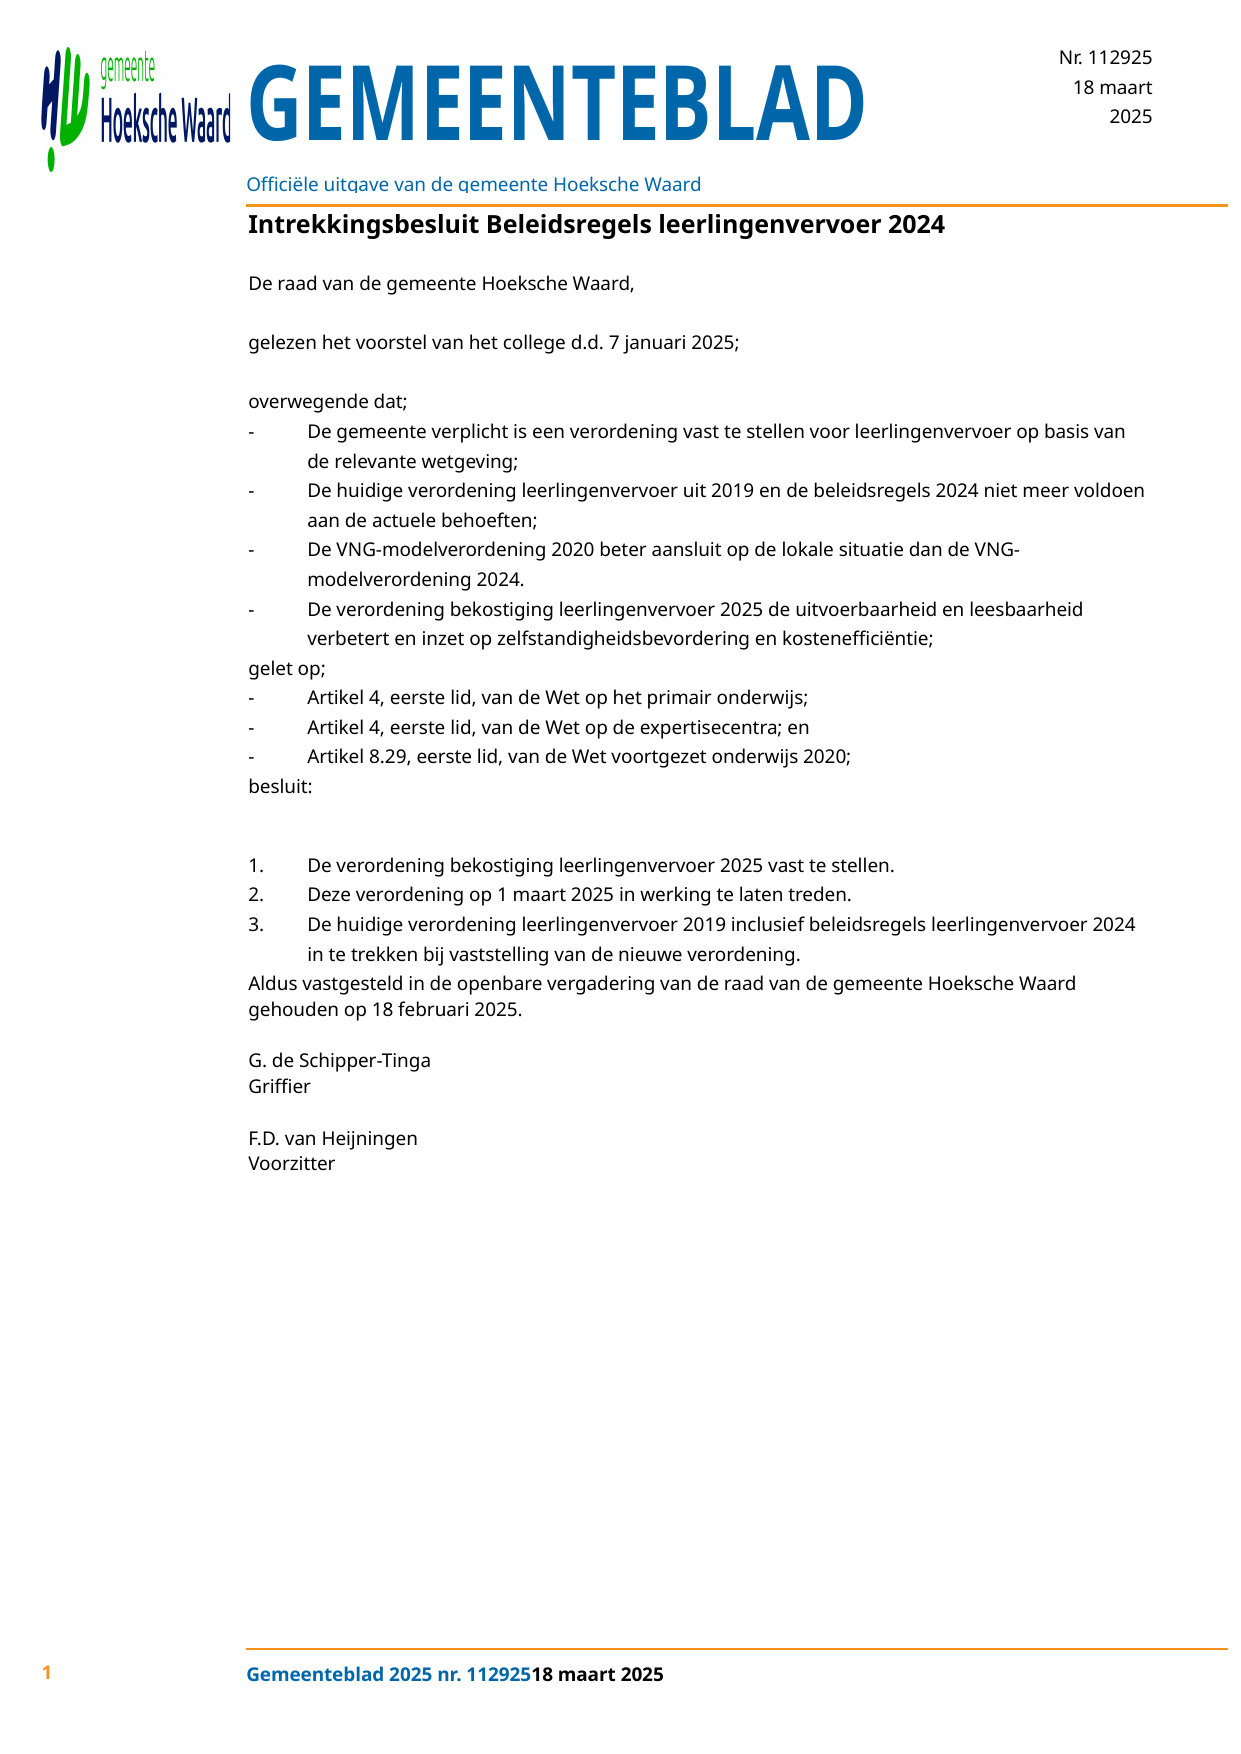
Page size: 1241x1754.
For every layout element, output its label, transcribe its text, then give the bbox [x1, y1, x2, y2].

list De VNG-modelverordening 2020 beter aansluit op de lokale situatie dan de VNG-modelverordening 2024. [248, 537, 1152, 592]
text Griffier [248, 1073, 1152, 1099]
text besluit: [248, 773, 1152, 799]
picture [41, 47, 231, 172]
text Aldus vastgesteld in de openbare vergadering van de raad van de gemeente Hoeksche Waard gehouden op 18 februari 2025. [248, 970, 1152, 1022]
text overwegende dat; [248, 389, 1152, 414]
list Artikel 4, eerste lid, van de Wet op de expertisecentra; en [248, 714, 1152, 740]
text gelet op; [248, 655, 1152, 681]
text Intrekkingsbesluit Beleidsregels leerlingenvervoer 2024 [248, 207, 1152, 241]
list Artikel 8.29, eerste lid, van de Wet voortgezet onderwijs 2020; [248, 744, 1152, 769]
list De gemeente verplicht is een verordening vast te stellen voor leerlingenvervoer op basis van de relevante wetgeving; [248, 418, 1152, 473]
list Artikel 4, eerste lid, van de Wet op het primair onderwijs; [248, 684, 1152, 710]
text G. de Schipper-Tinga [248, 1048, 1152, 1073]
text gelezen het voorstel van het college d.d. 7 januari 2025; [248, 329, 1152, 355]
list De huidige verordening leerlingenvervoer 2019 inclusief beleidsregels leerlingenvervoer 2024 in te trekken bij vaststelling van de nieuwe verordening. [248, 911, 1152, 967]
list De verordening bekostiging leerlingenvervoer 2025 de uitvoerbaarheid en leesbaarheid verbetert en inzet op zelfstandigheidsbevordering en kostenefficiëntie; [248, 596, 1152, 651]
list De verordening bekostiging leerlingenvervoer 2025 vast te stellen. [248, 852, 1152, 878]
text Voorzitter [248, 1151, 1152, 1176]
list Deze verordening op 1 maart 2025 in werking te laten treden. [248, 882, 1152, 907]
list De huidige verordening leerlingenvervoer uit 2019 en de beleidsregels 2024 niet meer voldoen aan de actuele behoeften; [248, 477, 1152, 533]
text De raad van de gemeente Hoeksche Waard, [248, 270, 1152, 296]
text F.D. van Heijningen [248, 1125, 1152, 1151]
